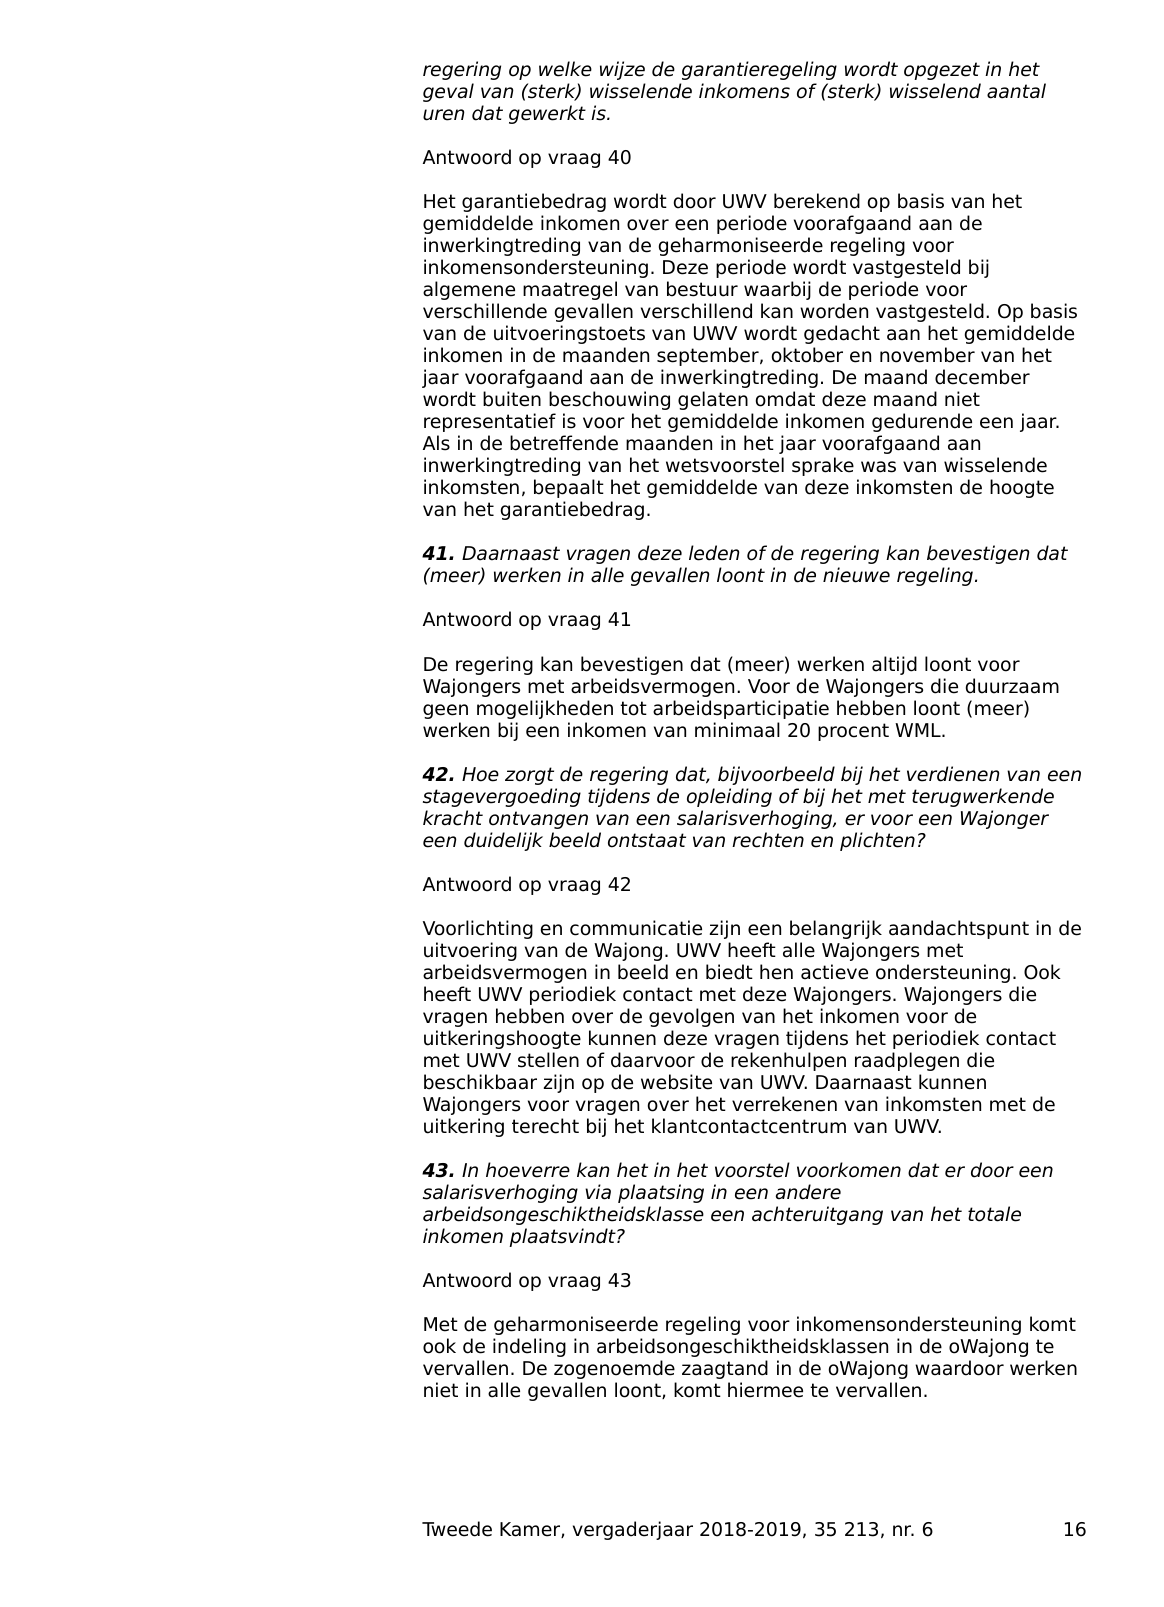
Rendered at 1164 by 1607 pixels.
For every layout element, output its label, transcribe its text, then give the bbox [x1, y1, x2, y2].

text Voorlichting en communicatie zijn een belangrijk aandachtspunt in de uitvoering van de Wajong. UWV heeft alle Wajongers met arbeidsvermogen in beeld en biedt hen actieve ondersteuning. Ook heeft UWV periodiek contact met deze Wajongers. Wajongers die vragen hebben over de gevolgen van het inkomen voor de uitkeringshoogte kunnen deze vragen tijdens het periodiek contact met UWV stellen of daarvoor de rekenhulpen raadplegen die beschikbaar zijn op de website van UWV. Daarnaast kunnen Wajongers voor vragen over het verrekenen van inkomsten met de uitkering terecht bij het klantcontactcentrum van UWV. [422, 918, 1087, 1138]
text Met de geharmoniseerde regeling voor inkomensondersteuning komt ook de indeling in arbeidsongeschiktheidsklassen in de oWajong te vervallen. De zogenoemde zaagtand in de oWajong waardoor werken niet in alle gevallen loont, komt hiermee te vervallen. [422, 1314, 1087, 1402]
text 41. Daarnaast vragen deze leden of de regering kan bevestigen dat (meer) werken in alle gevallen loont in de nieuwe regeling. [422, 543, 1087, 587]
text 43. In hoeverre kan het in het voorstel voorkomen dat er door een salarisverhoging via plaatsing in een andere arbeidsongeschiktheidsklasse een achteruitgang van het totale inkomen plaatsvindt? [422, 1160, 1087, 1248]
text regering op welke wijze de garantieregeling wordt opgezet in het geval van (sterk) wisselende inkomens of (sterk) wisselend aantal uren dat gewerkt is. [422, 59, 1087, 125]
text De regering kan bevestigen dat (meer) werken altijd loont voor Wajongers met arbeidsvermogen. Voor de Wajongers die duurzaam geen mogelijkheden tot arbeidsparticipatie hebben loont (meer) werken bij een inkomen van minimaal 20 procent WML. [422, 653, 1087, 741]
text Antwoord op vraag 40 [422, 147, 1087, 169]
text Antwoord op vraag 41 [422, 609, 1087, 631]
text Het garantiebedrag wordt door UWV berekend op basis van het gemiddelde inkomen over een periode voorafgaand aan de inwerkingtreding van de geharmoniseerde regeling voor inkomensondersteuning. Deze periode wordt vastgesteld bij algemene maatregel van bestuur waarbij de periode voor verschillende gevallen verschillend kan worden vastgesteld. Op basis van de uitvoeringstoets van UWV wordt gedacht aan het gemiddelde inkomen in de maanden september, oktober en november van het jaar voorafgaand aan de inwerkingtreding. De maand december wordt buiten beschouwing gelaten omdat deze maand niet representatief is voor het gemiddelde inkomen gedurende een jaar. Als in de betreffende maanden in het jaar voorafgaand aan inwerkingtreding van het wetsvoorstel sprake was van wisselende inkomsten, bepaalt het gemiddelde van deze inkomsten de hoogte van het garantiebedrag. [422, 191, 1087, 521]
text 42. Hoe zorgt de regering dat, bijvoorbeeld bij het verdienen van een stagevergoeding tijdens de opleiding of bij het met terugwerkende kracht ontvangen van een salarisverhoging, er voor een Wajonger een duidelijk beeld ontstaat van rechten en plichten? [422, 764, 1087, 852]
text Antwoord op vraag 42 [422, 874, 1087, 896]
text Antwoord op vraag 43 [422, 1270, 1087, 1292]
